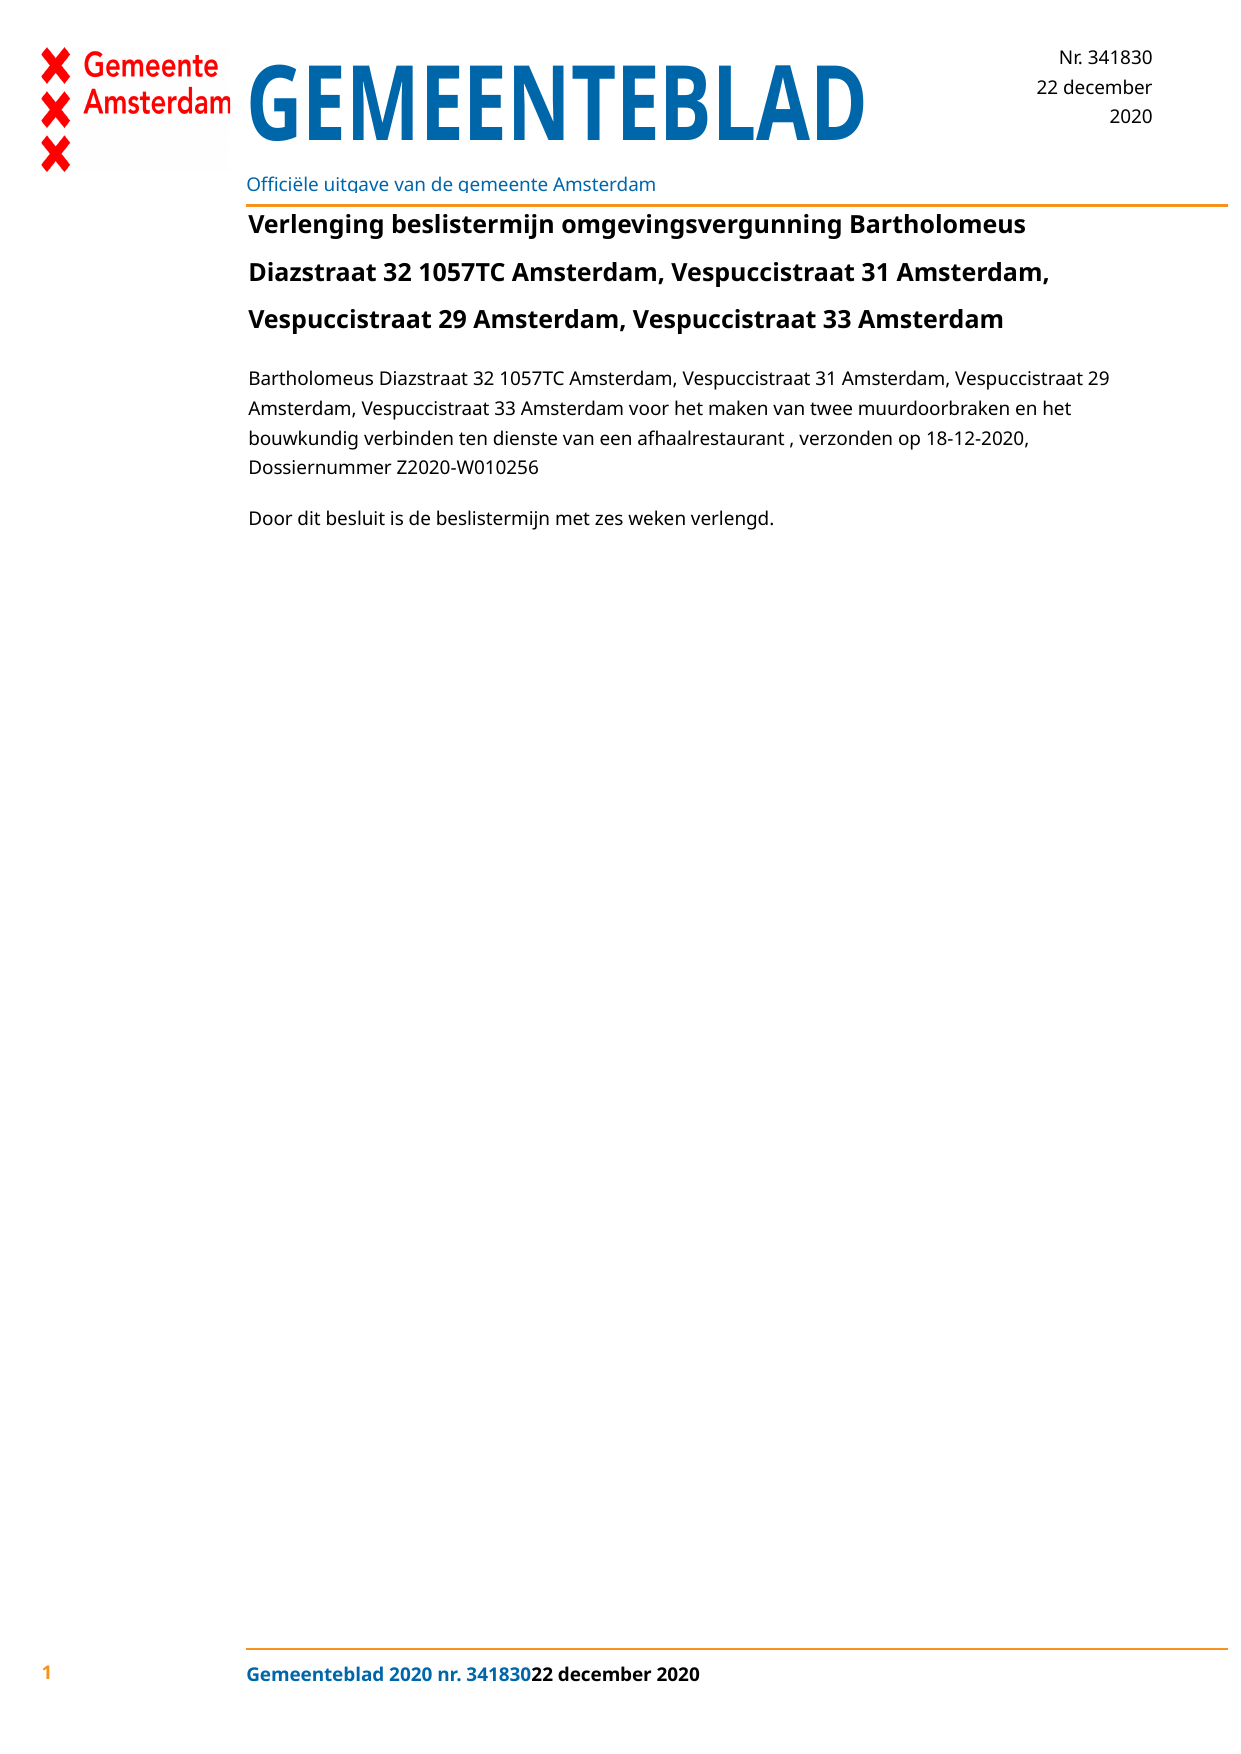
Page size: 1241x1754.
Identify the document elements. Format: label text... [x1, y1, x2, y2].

picture [41, 47, 231, 172]
text Verlenging beslistermijn omgevingsvergunning Bartholomeus Diazstraat 32 1057TC Amsterdam, Vespuccistraat 31 Amsterdam, Vespuccistraat 29 Amsterdam, Vespuccistraat 33 Amsterdam [248, 207, 1152, 336]
text Bartholomeus Diazstraat 32 1057TC Amsterdam, Vespuccistraat 31 Amsterdam, Vespuccistraat 29 Amsterdam, Vespuccistraat 33 Amsterdam voor het maken van twee muurdoorbraken en het bouwkundig verbinden ten dienste van een afhaalrestaurant , verzonden op 18-12-2020, Dossiernummer Z2020-W010256 [248, 366, 1152, 480]
text Door dit besluit is de beslistermijn met zes weken verlengd. [248, 505, 1152, 530]
